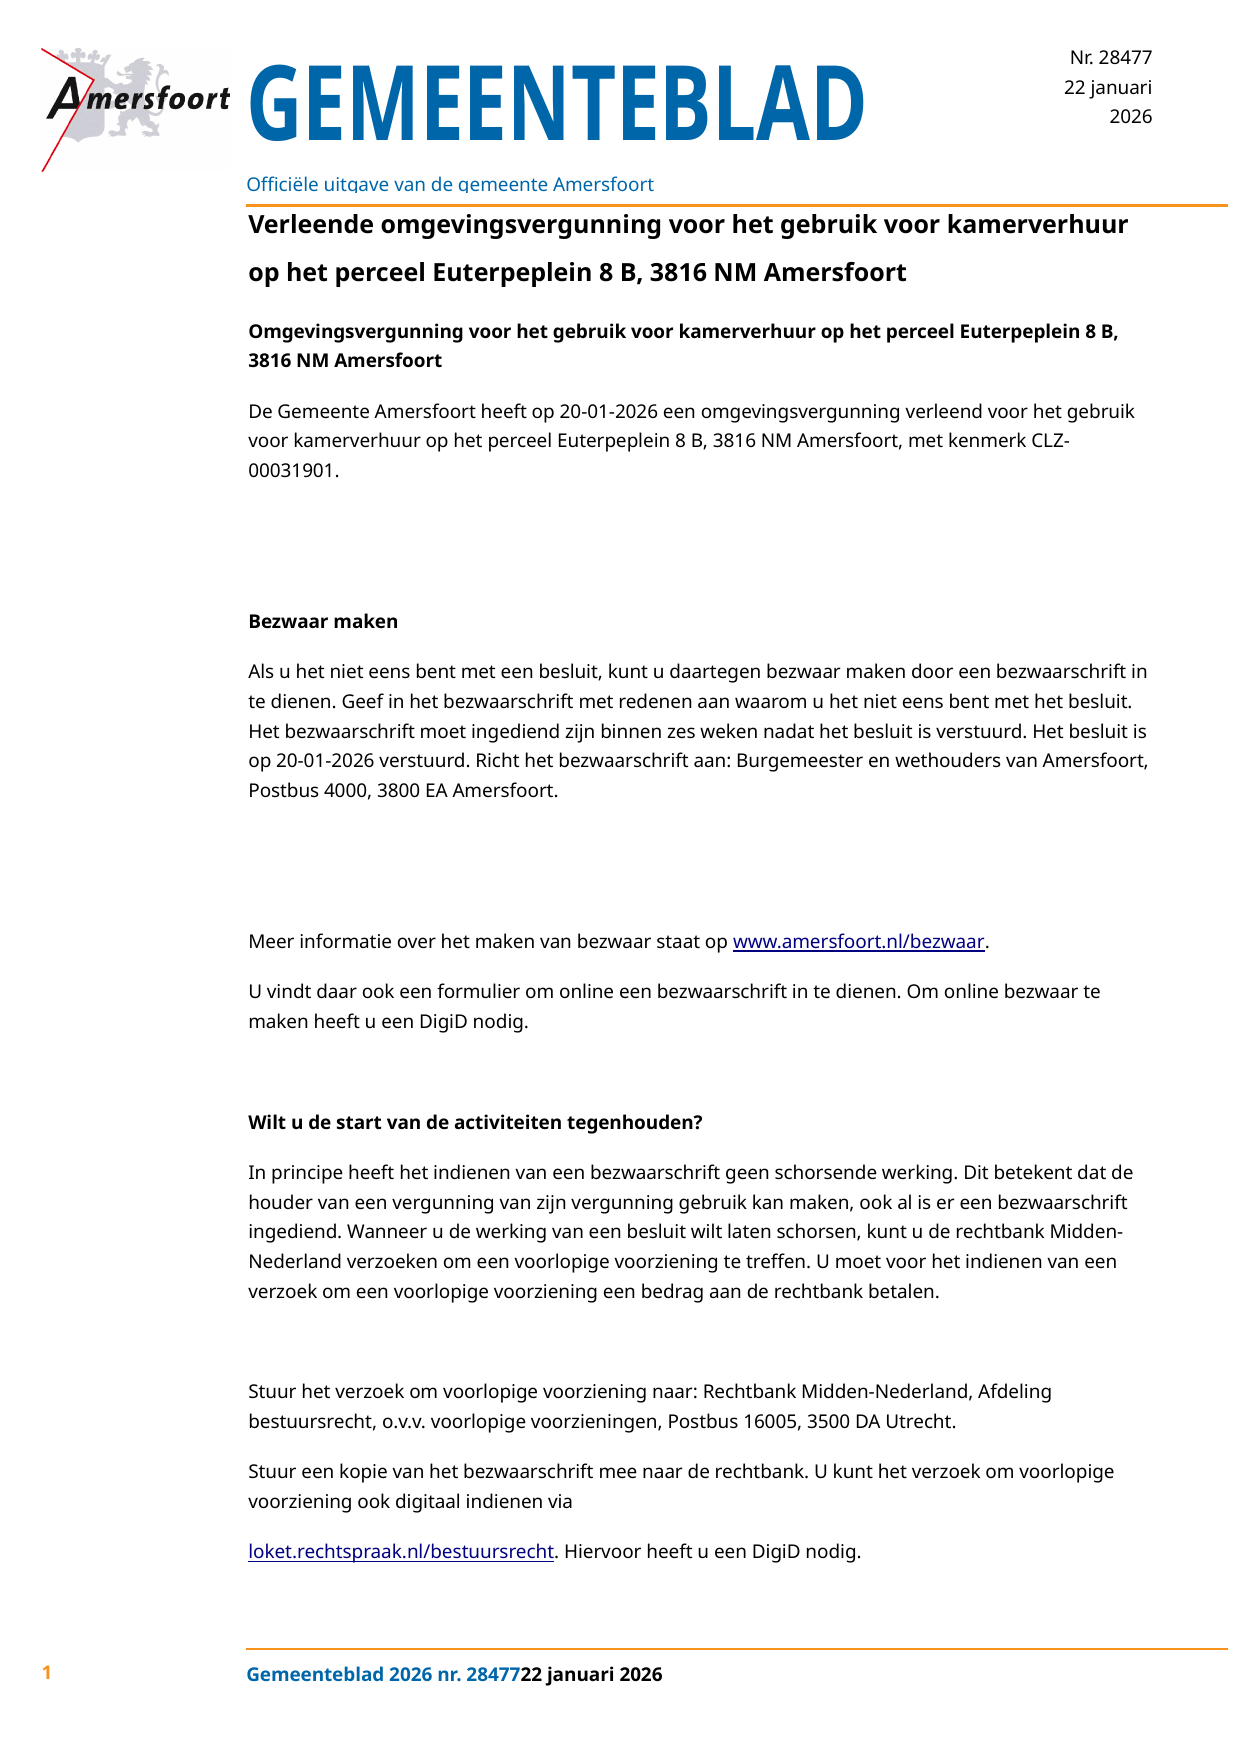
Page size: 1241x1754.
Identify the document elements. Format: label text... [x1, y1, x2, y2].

text U vindt daar ook een formulier om online een bezwaarschrift in te dienen. Om online bezwaar te maken heeft u een DigiD nodig. [248, 979, 1152, 1034]
text Omgevingsvergunning voor het gebruik voor kamerverhuur op het perceel Euterpeplein 8 B, 3816 NM Amersfoort [248, 318, 1152, 373]
text Stuur het verzoek om voorlopige voorziening naar: Rechtbank Midden-Nederland, Afdeling bestuursrecht, o.v.v. voorlopige voorzieningen, Postbus 16005, 3500 DA Utrecht. [248, 1379, 1152, 1434]
text Meer informatie over het maken van bezwaar staat op www.amersfoort.nl/bezwaar. [248, 928, 1152, 954]
text Wilt u de start van de activiteiten tegenhouden? [248, 1109, 1152, 1135]
text Als u het niet eens bent met een besluit, kunt u daartegen bezwaar maken door een bezwaarschrift in te dienen. Geef in het bezwaarschrift met redenen aan waarom u het niet eens bent met het besluit. Het bezwaarschrift moet ingediend zijn binnen zes weken nadat het besluit is verstuurd. Het besluit is op 20-01-2026 verstuurd. Richt het bezwaarschrift aan: Burgemeester en wethouders van Amersfoort, Postbus 4000, 3800 EA Amersfoort. [248, 659, 1152, 803]
text loket.rechtspraak.nl/bestuursrecht. Hiervoor heeft u een DigiD nodig. [248, 1539, 1152, 1564]
text De Gemeente Amersfoort heeft op 20-01-2026 een omgevingsvergunning verleend voor het gebruik voor kamerverhuur op het perceel Euterpeplein 8 B, 3816 NM Amersfoort, met kenmerk CLZ-00031901. [248, 398, 1152, 483]
picture [41, 47, 231, 172]
text In principe heeft het indienen van een bezwaarschrift geen schorsende werking. Dit betekent dat de houder van een vergunning van zijn vergunning gebruik kan maken, ook al is er een bezwaarschrift ingediend. Wanneer u de werking van een besluit wilt laten schorsen, kunt u de rechtbank Midden-Nederland verzoeken om een voorlopige voorziening te treffen. U moet voor het indienen van een verzoek om een voorlopige voorziening een bedrag aan de rechtbank betalen. [248, 1159, 1152, 1304]
text Stuur een kopie van het bezwaarschrift mee naar de rechtbank. U kunt het verzoek om voorlopige voorziening ook digitaal indienen via [248, 1459, 1152, 1514]
text Bezwaar maken [248, 608, 1152, 634]
text Verleende omgevingsvergunning voor het gebruik voor kamerverhuur op het perceel Euterpeplein 8 B, 3816 NM Amersfoort [248, 207, 1152, 288]
